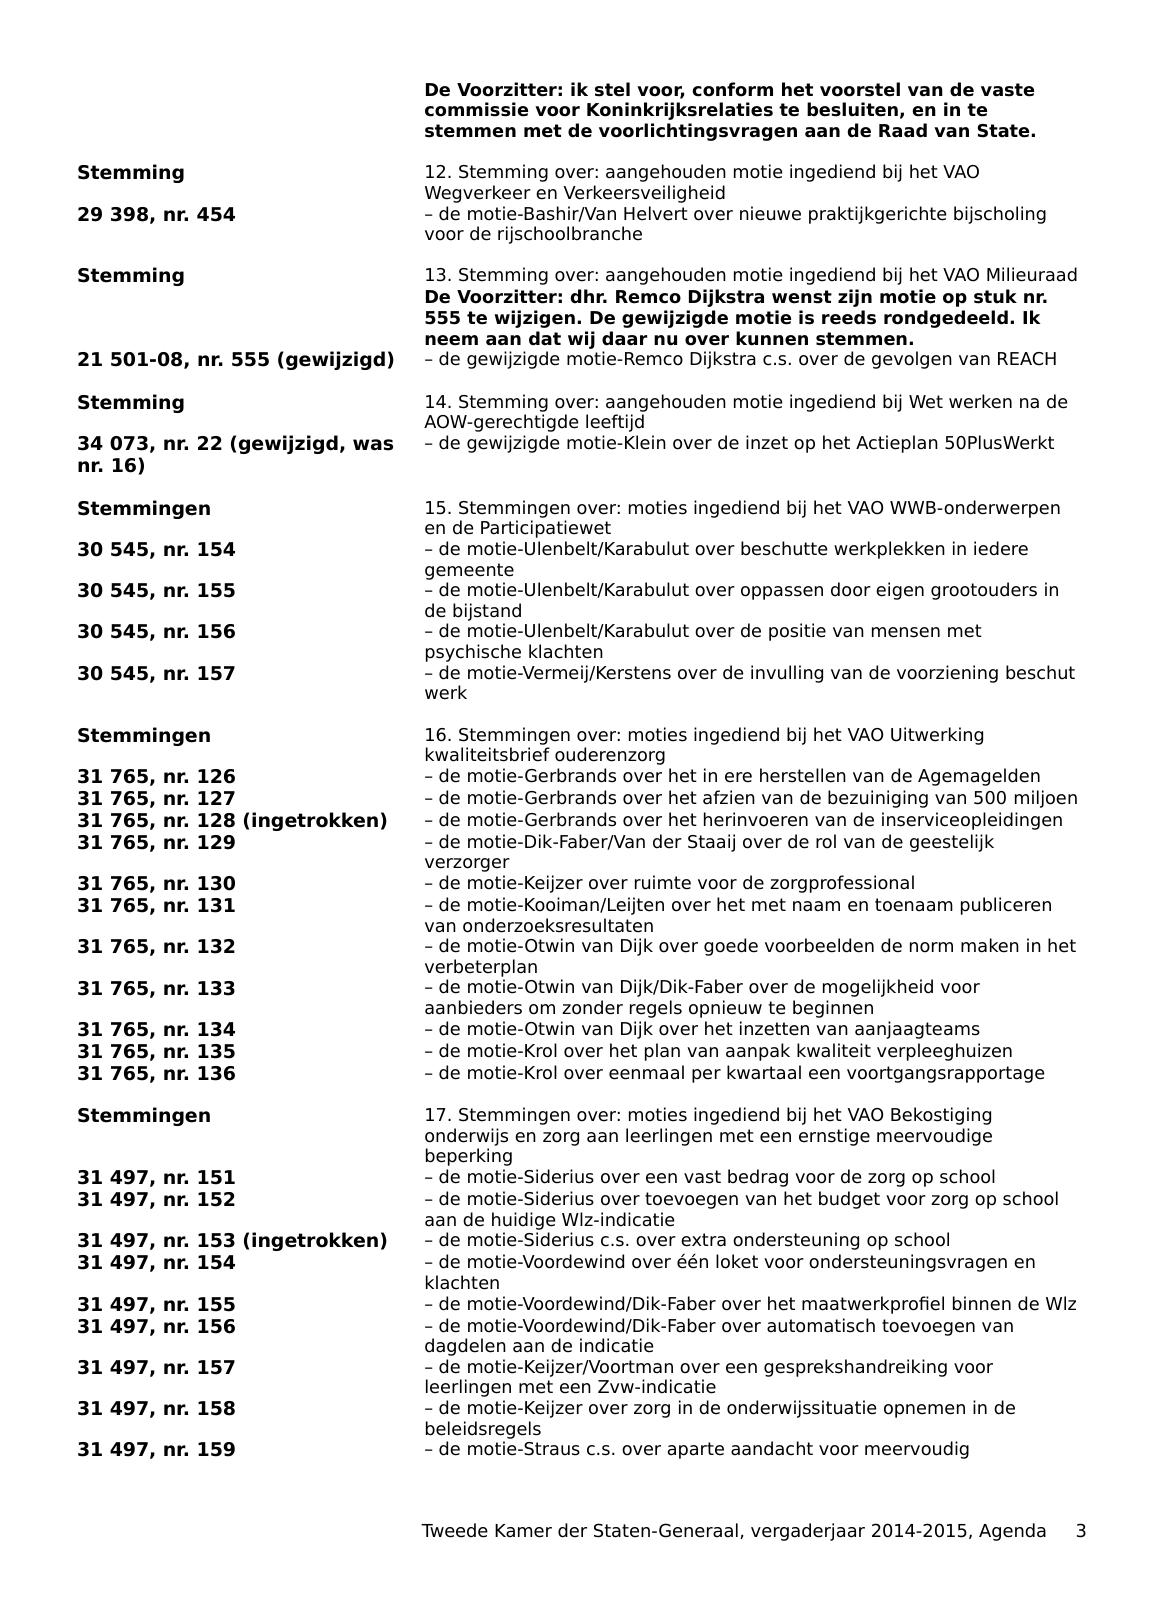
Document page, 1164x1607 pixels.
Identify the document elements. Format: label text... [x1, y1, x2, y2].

table_cell 31 765, nr. 128 (ingetrokken) [77, 810, 401, 832]
table_cell 29 398, nr. 454 [77, 204, 401, 245]
table_cell [401, 621, 418, 663]
table_cell [418, 477, 1087, 498]
table_cell [401, 1230, 418, 1252]
table_cell [401, 1189, 418, 1230]
table_cell 31 765, nr. 131 [77, 895, 401, 936]
table_cell [77, 80, 401, 142]
table_cell [401, 371, 418, 392]
table_cell [401, 59, 418, 80]
table_cell – de motie-Siderius c.s. over extra ondersteuning op school [418, 1230, 1087, 1252]
table_cell [401, 392, 418, 433]
table_cell – de motie-Otwin van Dijk over het inzetten van aanjaagteams [418, 1019, 1087, 1041]
table_cell 30 545, nr. 156 [77, 621, 401, 663]
table_cell – de motie-Siderius over toevoegen van het budget voor zorg op school aan de huidige Wlz-indicatie [418, 1189, 1087, 1230]
table_cell [77, 59, 401, 80]
table_cell 13. Stemming over: aangehouden motie ingediend bij het VAO Milieuraad [418, 265, 1087, 287]
table_cell 31 497, nr. 151 [77, 1167, 401, 1189]
table_cell 31 497, nr. 154 [77, 1252, 401, 1293]
table_cell [418, 142, 1087, 162]
table_cell 31 765, nr. 132 [77, 936, 401, 977]
table_cell 17. Stemmingen over: moties ingediend bij het VAO Bekostiging onderwijs en zorg aan leerlingen met een ernstige meervoudige beperking [418, 1105, 1087, 1167]
table_cell [401, 704, 418, 724]
table_cell 31 497, nr. 156 [77, 1316, 401, 1357]
table_cell – de motie-Voordewind over één loket voor ondersteuningsvragen en klachten [418, 1252, 1087, 1293]
table_cell [77, 142, 401, 162]
table_cell – de gewijzigde motie-Klein over de inzet op het Actieplan 50PlusWerkt [418, 433, 1087, 477]
table_cell – de motie-Ulenbelt/Karabulut over beschutte werkplekken in iedere gemeente [418, 539, 1087, 580]
table_cell Stemming [77, 392, 401, 433]
table_cell – de motie-Ulenbelt/Karabulut over oppassen door eigen grootouders in de bijstand [418, 580, 1087, 621]
table_cell – de motie-Keijzer over ruimte voor de zorgprofessional [418, 873, 1087, 895]
table_cell 15. Stemmingen over: moties ingediend bij het VAO WWB-onderwerpen en de Participatiewet [418, 498, 1087, 539]
table_cell [401, 433, 418, 477]
table_cell [77, 287, 401, 349]
table_cell [401, 1019, 418, 1041]
table_cell [401, 477, 418, 498]
table_cell [401, 1316, 418, 1357]
table_cell [401, 810, 418, 832]
table_cell [401, 725, 418, 766]
table_cell – de motie-Voordewind/Dik-Faber over het maatwerkprofiel binnen de Wlz [418, 1294, 1087, 1316]
table_cell [401, 1085, 418, 1105]
table_cell – de motie-Keijzer over zorg in de onderwijssituatie opnemen in de beleidsregels [418, 1398, 1087, 1439]
table_cell – de motie-Krol over eenmaal per kwartaal een voortgangsrapportage [418, 1063, 1087, 1084]
table_cell [401, 1357, 418, 1398]
table_cell [401, 498, 418, 539]
table_cell [401, 895, 418, 936]
table_cell – de motie-Gerbrands over het herinvoeren van de inserviceopleidingen [418, 810, 1087, 832]
table_cell Stemming [77, 265, 401, 287]
table_cell [77, 704, 401, 724]
table_cell [401, 142, 418, 162]
table_cell [401, 204, 418, 245]
table_cell [401, 1294, 418, 1316]
table_cell Stemmingen [77, 1105, 401, 1167]
table_cell [401, 287, 418, 349]
table_cell [401, 80, 418, 142]
table_cell 34 073, nr. 22 (gewijzigd, was nr. 16) [77, 433, 401, 477]
table_cell 31 765, nr. 126 [77, 766, 401, 788]
table_cell [77, 1085, 401, 1105]
table_cell [418, 245, 1087, 265]
table_cell – de motie-Straus c.s. over aparte aandacht voor meervoudig [418, 1439, 1087, 1461]
table_cell 31 497, nr. 153 (ingetrokken) [77, 1230, 401, 1252]
table_cell [401, 978, 418, 1019]
table_cell [401, 1063, 418, 1084]
table_cell [401, 788, 418, 810]
table_cell [401, 873, 418, 895]
table_cell 14. Stemming over: aangehouden motie ingediend bij Wet werken na de AOW-gerechtigde leeftijd [418, 392, 1087, 433]
table_cell [401, 1041, 418, 1063]
table_cell 30 545, nr. 154 [77, 539, 401, 580]
table_cell 31 497, nr. 158 [77, 1398, 401, 1439]
table_cell 30 545, nr. 157 [77, 663, 401, 704]
table_cell – de motie-Siderius over een vast bedrag voor de zorg op school [418, 1167, 1087, 1189]
table_cell 31 497, nr. 155 [77, 1294, 401, 1316]
table_cell [401, 1105, 418, 1167]
table_cell – de motie-Bashir/Van Helvert over nieuwe praktijkgerichte bijscholing voor de rijschoolbranche [418, 204, 1087, 245]
table_cell – de motie-Gerbrands over het in ere herstellen van de Agemagelden [418, 766, 1087, 788]
table_cell 31 497, nr. 159 [77, 1439, 401, 1461]
table_cell [77, 477, 401, 498]
table_cell [418, 371, 1087, 392]
table_cell 21 501-08, nr. 555 (gewijzigd) [77, 349, 401, 371]
table_cell 31 765, nr. 134 [77, 1019, 401, 1041]
table_cell Stemmingen [77, 725, 401, 766]
table_cell [401, 265, 418, 287]
table_cell [418, 1085, 1087, 1105]
table_cell Stemmingen [77, 498, 401, 539]
table_cell – de motie-Ulenbelt/Karabulut over de positie van mensen met psychische klachten [418, 621, 1087, 663]
table_cell [401, 936, 418, 977]
table_cell [401, 162, 418, 203]
table_cell – de motie-Gerbrands over het afzien van de bezuiniging van 500 miljoen [418, 788, 1087, 810]
table_cell 31 765, nr. 127 [77, 788, 401, 810]
table_cell – de motie-Vermeij/Kerstens over de invulling van de voorziening beschut werk [418, 663, 1087, 704]
table_cell [401, 539, 418, 580]
table_cell [401, 580, 418, 621]
table_cell [401, 663, 418, 704]
table_cell [418, 704, 1087, 724]
table_cell – de motie-Keijzer/Voortman over een gesprekshandreiking voor leerlingen met een Zvw-indicatie [418, 1357, 1087, 1398]
table_cell – de motie-Otwin van Dijk/Dik-Faber over de mogelijkheid voor aanbieders om zonder regels opnieuw te beginnen [418, 978, 1087, 1019]
table_cell Stemming [77, 162, 401, 203]
table_cell [401, 245, 418, 265]
table_cell [401, 1439, 418, 1461]
table_cell 30 545, nr. 155 [77, 580, 401, 621]
table_cell 31 497, nr. 157 [77, 1357, 401, 1398]
table_cell – de motie-Otwin van Dijk over goede voorbeelden de norm maken in het verbeterplan [418, 936, 1087, 977]
table_cell 31 765, nr. 135 [77, 1041, 401, 1063]
table_cell [401, 1167, 418, 1189]
table_cell [77, 371, 401, 392]
table_cell [401, 1252, 418, 1293]
table_cell De Voorzitter: dhr. Remco Dijkstra wenst zijn motie op stuk nr. 555 te wijzigen. De gewijzigde motie is reeds rondgedeeld. Ik neem aan dat wij daar nu over kunnen stemmen. [418, 287, 1087, 349]
table_cell – de gewijzigde motie-Remco Dijkstra c.s. over de gevolgen van REACH [418, 349, 1087, 371]
table_cell [401, 349, 418, 371]
table_cell 12. Stemming over: aangehouden motie ingediend bij het VAO Wegverkeer en Verkeersveiligheid [418, 162, 1087, 203]
table_cell 31 497, nr. 152 [77, 1189, 401, 1230]
table_cell – de motie-Dik-Faber/Van der Staaij over de rol van de geestelijk verzorger [418, 832, 1087, 873]
table_cell 31 765, nr. 136 [77, 1063, 401, 1084]
table_cell 16. Stemmingen over: moties ingediend bij het VAO Uitwerking kwaliteitsbrief ouderenzorg [418, 725, 1087, 766]
table_cell 31 765, nr. 129 [77, 832, 401, 873]
table_cell [77, 245, 401, 265]
table_cell [401, 1398, 418, 1439]
table_cell [401, 832, 418, 873]
table_cell De Voorzitter: ik stel voor, conform het voorstel van de vaste commissie voor Koninkrijksrelaties te besluiten, en in te stemmen met de voorlichtingsvragen aan de Raad van State. [418, 80, 1087, 142]
table_cell [401, 766, 418, 788]
table_cell 31 765, nr. 130 [77, 873, 401, 895]
table_cell [418, 59, 1087, 80]
table_cell – de motie-Krol over het plan van aanpak kwaliteit verpleeghuizen [418, 1041, 1087, 1063]
table_cell 31 765, nr. 133 [77, 978, 401, 1019]
table_cell – de motie-Voordewind/Dik-Faber over automatisch toevoegen van dagdelen aan de indicatie [418, 1316, 1087, 1357]
table_cell – de motie-Kooiman/Leijten over het met naam en toenaam publiceren van onderzoeksresultaten [418, 895, 1087, 936]
